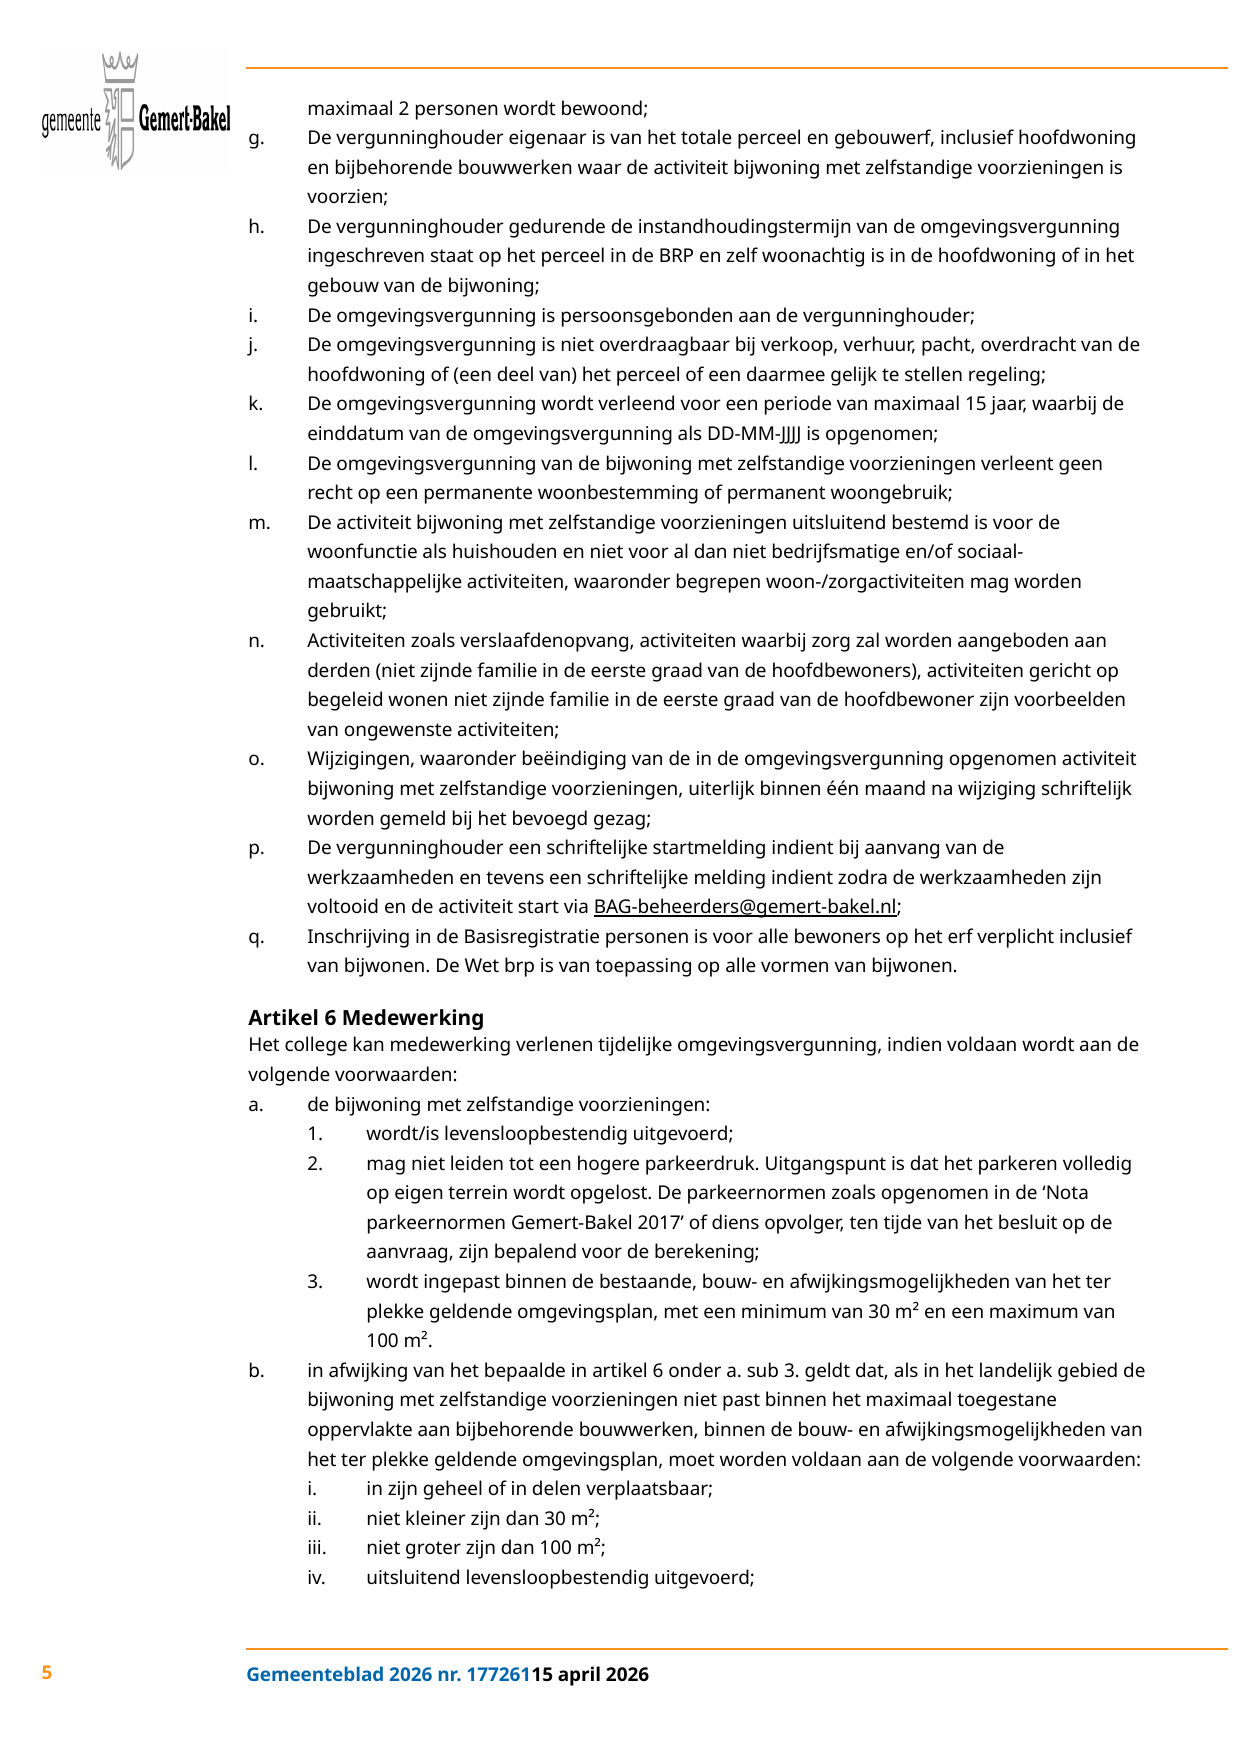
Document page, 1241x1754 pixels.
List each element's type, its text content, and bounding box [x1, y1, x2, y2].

list Inschrijving in de Basisregistratie personen is voor alle bewoners op het erf verplicht inclusief van bijwonen. De Wet brp is van toepassing op alle vormen van bijwonen. [248, 923, 1152, 978]
list niet kleiner zijn dan 30 m²; [307, 1505, 1152, 1531]
list De omgevingsvergunning is niet overdraagbaar bij verkoop, verhuur, pacht, overdracht van de hoofdwoning of (een deel van) het perceel of een daarmee gelijk te stellen regeling; [248, 331, 1152, 387]
list De vergunninghouder een schriftelijke startmelding indient bij aanvang van de werkzaamheden en tevens een schriftelijke melding indient zodra de werkzaamheden zijn voltooid en de activiteit start via BAG-beheerders@gemert-bakel.nl; [248, 834, 1152, 919]
text Artikel 6 Medewerking [248, 1003, 1152, 1032]
list niet groter zijn dan 100 m²; [307, 1534, 1152, 1560]
list maximaal 2 personen wordt bewoond; [248, 95, 1152, 121]
list in zijn geheel of in delen verplaatsbaar; [307, 1475, 1152, 1501]
list in afwijking van het bepaalde in artikel 6 onder a. sub 3. geldt dat, als in het landelijk gebied de bijwoning met zelfstandige voorzieningen niet past binnen het maximaal toegestane oppervlakte aan bijbehorende bouwwerken, binnen de bouw- en afwijkingsmogelijkheden van het ter plekke geldende omgevingsplan, moet worden voldaan aan de volgende voorwaarden: [248, 1357, 1152, 1471]
list De activiteit bijwoning met zelfstandige voorzieningen uitsluitend bestemd is voor de woonfunctie als huishouden en niet voor al dan niet bedrijfsmatige en/of sociaal- maatschappelijke activiteiten, waaronder begrepen woon-/zorgactiviteiten mag worden gebruikt; [248, 509, 1152, 623]
list Wijzigingen, waaronder beëindiging van de in de omgevingsvergunning opgenomen activiteit bijwoning met zelfstandige voorzieningen, uiterlijk binnen één maand na wijziging schriftelijk worden gemeld bij het bevoegd gezag; [248, 746, 1152, 831]
list wordt/is levensloopbestendig uitgevoerd; [307, 1120, 1152, 1146]
picture [41, 47, 231, 172]
list Activiteiten zoals verslaafdenopvang, activiteiten waarbij zorg zal worden aangeboden aan derden (niet zijnde familie in de eerste graad van de hoofdbewoners), activiteiten gericht op begeleid wonen niet zijnde familie in de eerste graad van de hoofdbewoner zijn voorbeelden van ongewenste activiteiten; [248, 627, 1152, 742]
list De vergunninghouder gedurende de instandhoudingstermijn van de omgevingsvergunning ingeschreven staat op het perceel in de BRP en zelf woonachtig is in de hoofdwoning of in het gebouw van de bijwoning; [248, 213, 1152, 298]
list De omgevingsvergunning wordt verleend voor een periode van maximaal 15 jaar, waarbij de einddatum van de omgevingsvergunning als DD-MM-JJJJ is opgenomen; [248, 391, 1152, 446]
list De omgevingsvergunning is persoonsgebonden aan de vergunninghouder; [248, 302, 1152, 328]
list De omgevingsvergunning van de bijwoning met zelfstandige voorzieningen verleent geen recht op een permanente woonbestemming of permanent woongebruik; [248, 450, 1152, 505]
list uitsluitend levensloopbestendig uitgevoerd; [307, 1564, 1152, 1590]
list wordt ingepast binnen de bestaande, bouw- en afwijkingsmogelijkheden van het ter plekke geldende omgevingsplan, met een minimum van 30 m² en een maximum van 100 m². [307, 1268, 1152, 1353]
list De vergunninghouder eigenaar is van het totale perceel en gebouwerf, inclusief hoofdwoning en bijbehorende bouwwerken waar de activiteit bijwoning met zelfstandige voorzieningen is voorzien; [248, 124, 1152, 209]
list de bijwoning met zelfstandige voorzieningen: [248, 1091, 1152, 1116]
list mag niet leiden tot een hogere parkeerdruk. Uitgangspunt is dat het parkeren volledig op eigen terrein wordt opgelost. De parkeernormen zoals opgenomen in de ‘Nota parkeernormen Gemert-Bakel 2017’ of diens opvolger, ten tijde van het besluit op de aanvraag, zijn bepalend voor de berekening; [307, 1150, 1152, 1264]
text Het college kan medewerking verlenen tijdelijke omgevingsvergunning, indien voldaan wordt aan de volgende voorwaarden: [248, 1032, 1152, 1087]
